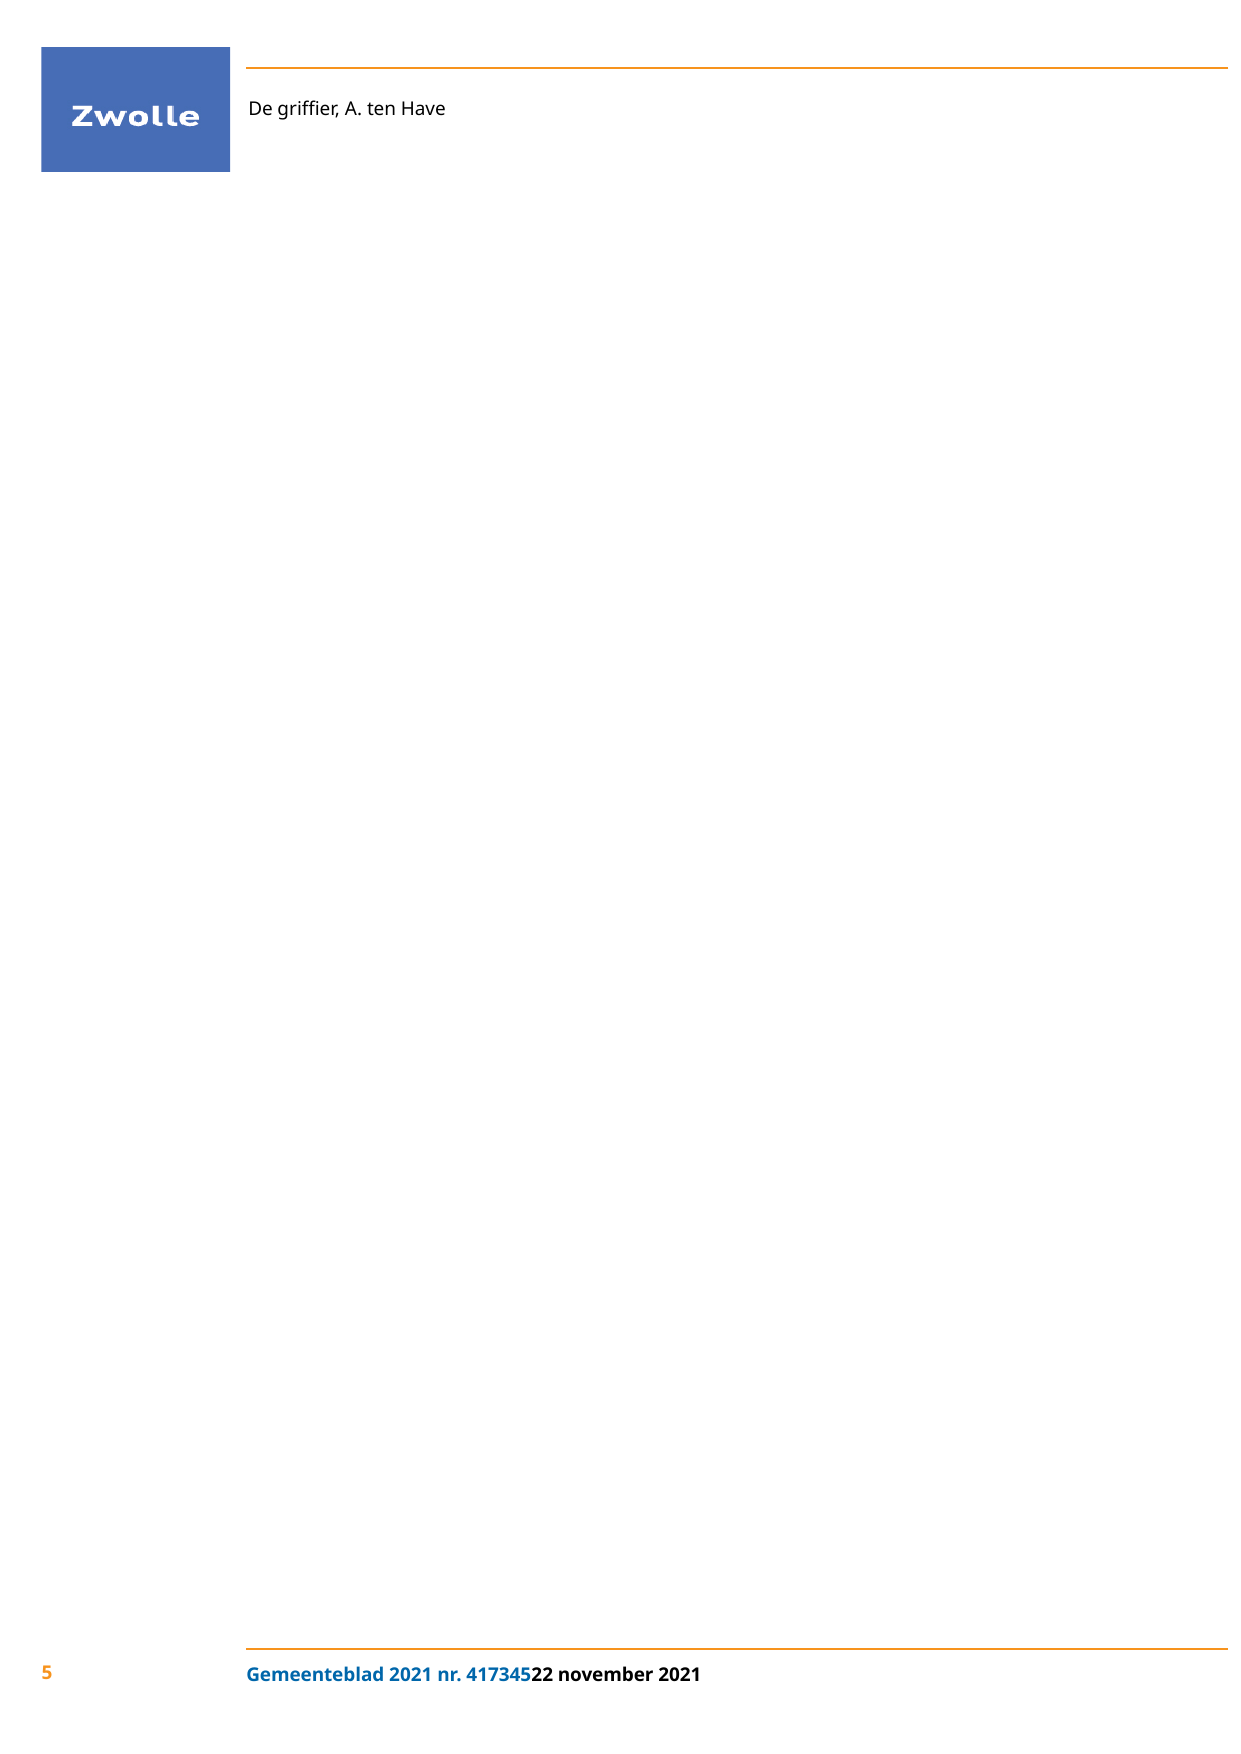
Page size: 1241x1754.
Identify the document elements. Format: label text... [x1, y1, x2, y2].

picture [41, 47, 231, 172]
text De griffier, A. ten Have [248, 95, 1152, 121]
